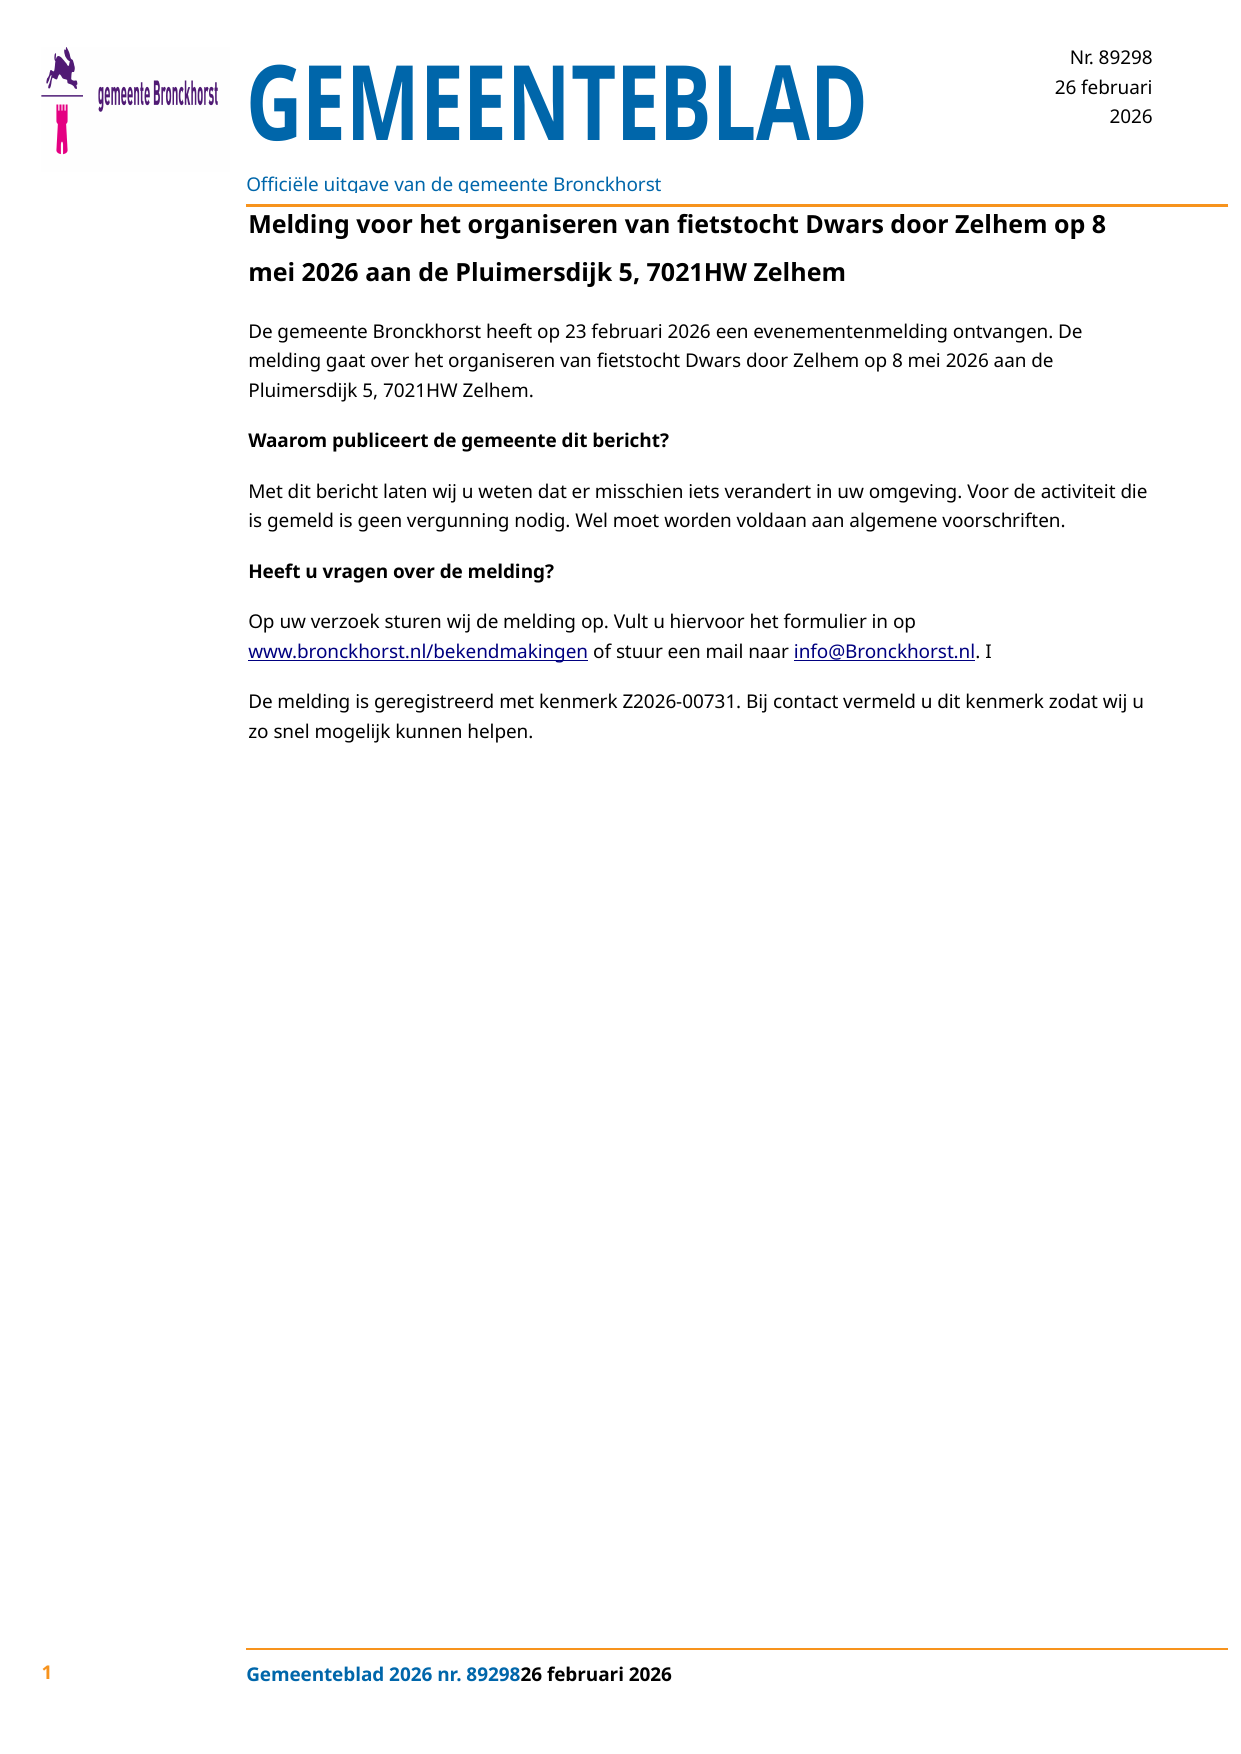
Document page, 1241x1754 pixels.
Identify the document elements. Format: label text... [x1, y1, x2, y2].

text Melding voor het organiseren van fietstocht Dwars door Zelhem op 8 mei 2026 aan de Pluimersdijk 5, 7021HW Zelhem [248, 207, 1152, 288]
text Met dit bericht laten wij u weten dat er misschien iets verandert in uw omgeving. Voor de activiteit die is gemeld is geen vergunning nodig. Wel moet worden voldaan aan algemene voorschriften. [248, 478, 1152, 533]
text Op uw verzoek sturen wij de melding op. Vult u hiervoor het formulier in op www.bronckhorst.nl/bekendmakingen of stuur een mail naar info@Bronckhorst.nl. I [248, 608, 1152, 664]
picture [41, 47, 231, 172]
text De gemeente Bronckhorst heeft op 23 februari 2026 een evenementenmelding ontvangen. De melding gaat over het organiseren van fietstocht Dwars door Zelhem op 8 mei 2026 aan de Pluimersdijk 5, 7021HW Zelhem. [248, 318, 1152, 403]
text De melding is geregistreerd met kenmerk Z2026-00731. Bij contact vermeld u dit kenmerk zodat wij u zo snel mogelijk kunnen helpen. [248, 688, 1152, 744]
text Heeft u vragen over de melding? [248, 558, 1152, 584]
text Waarom publiceert de gemeente dit bericht? [248, 427, 1152, 453]
